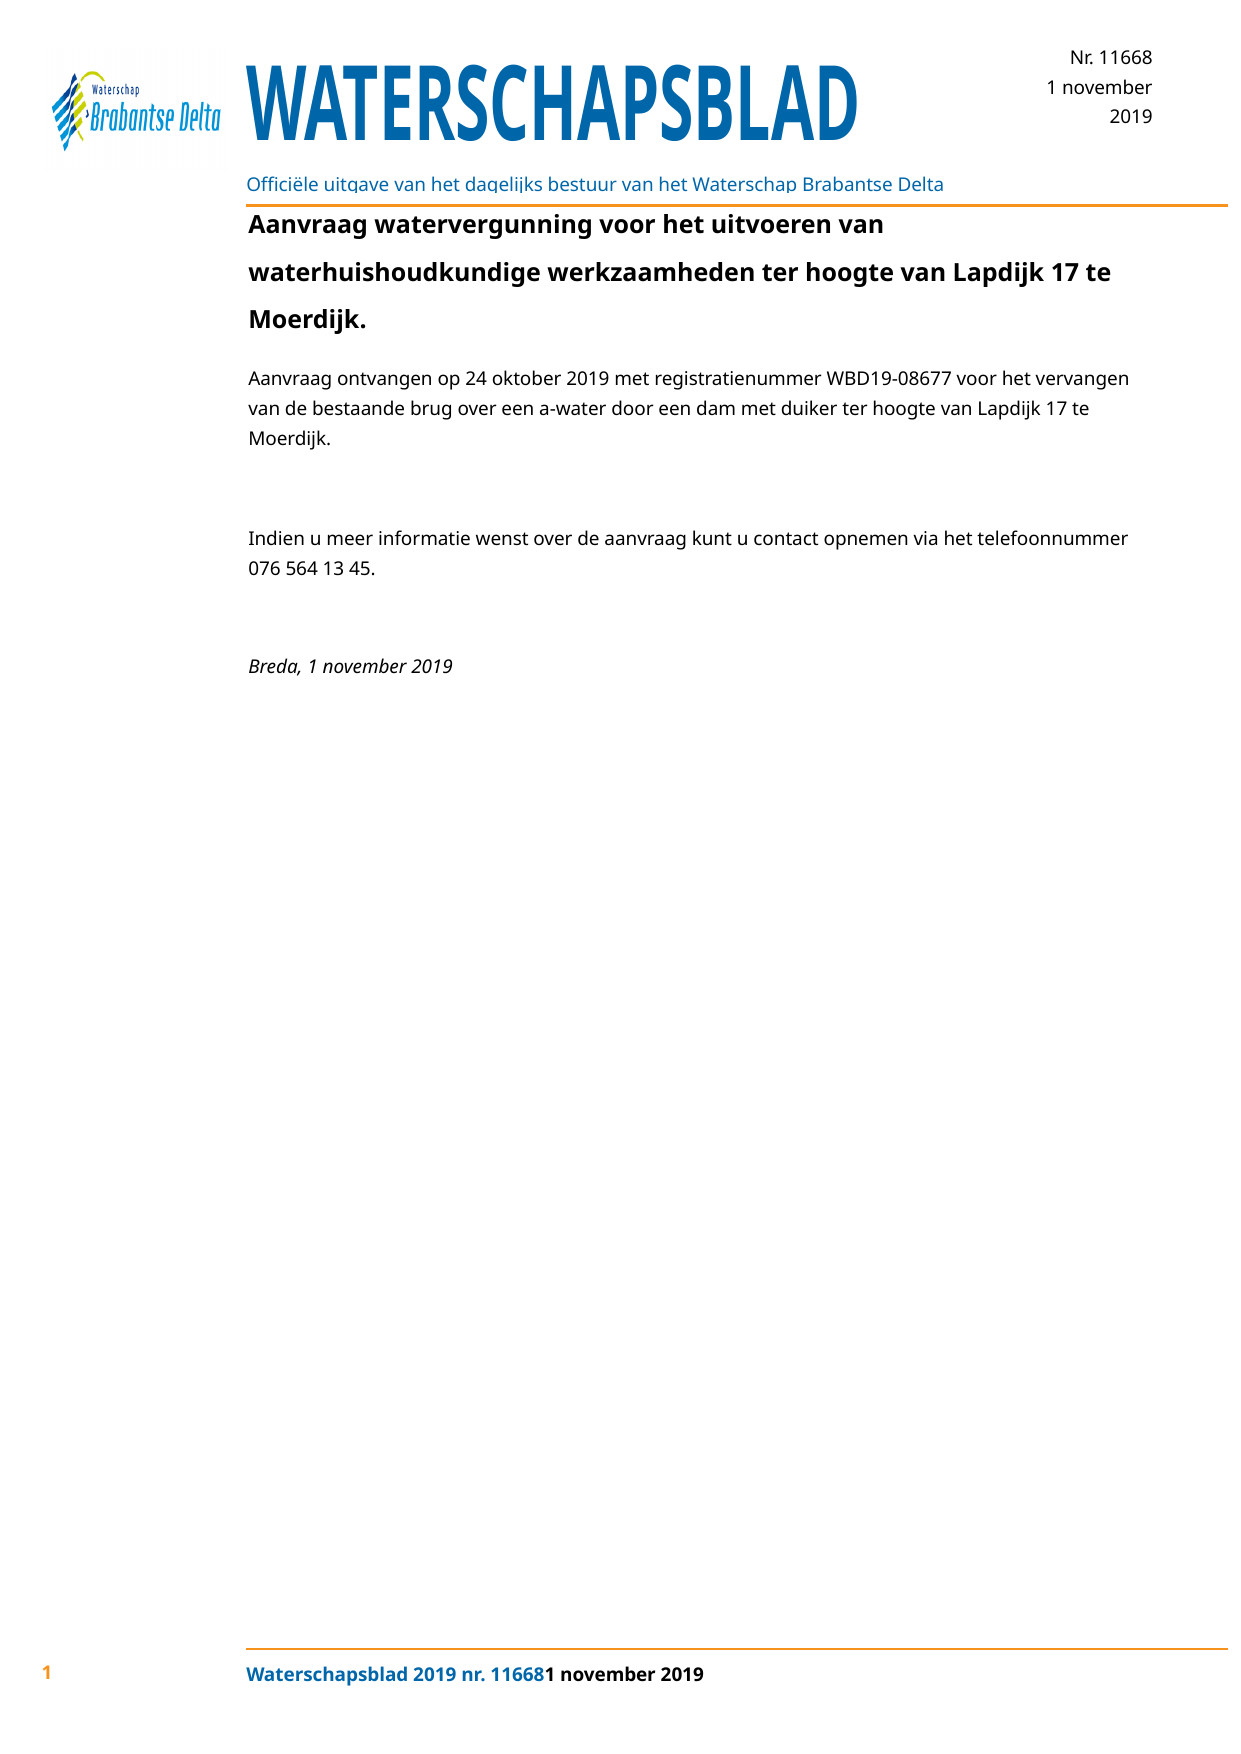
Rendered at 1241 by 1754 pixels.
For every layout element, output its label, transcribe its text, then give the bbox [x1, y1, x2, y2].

text Indien u meer informatie wenst over de aanvraag kunt u contact opnemen via het telefoonnummer 076 564 13 45. [248, 526, 1152, 581]
picture [41, 47, 231, 172]
text Aanvraag watervergunning voor het uitvoeren van waterhuishoudkundige werkzaamheden ter hoogte van Lapdijk 17 te Moerdijk. [248, 207, 1152, 336]
text Breda, 1 november 2019 [248, 653, 1152, 679]
text Aanvraag ontvangen op 24 oktober 2019 met registratienummer WBD19-08677 voor het vervangen van de bestaande brug over een a-water door een dam met duiker ter hoogte van Lapdijk 17 te Moerdijk. [248, 366, 1152, 450]
